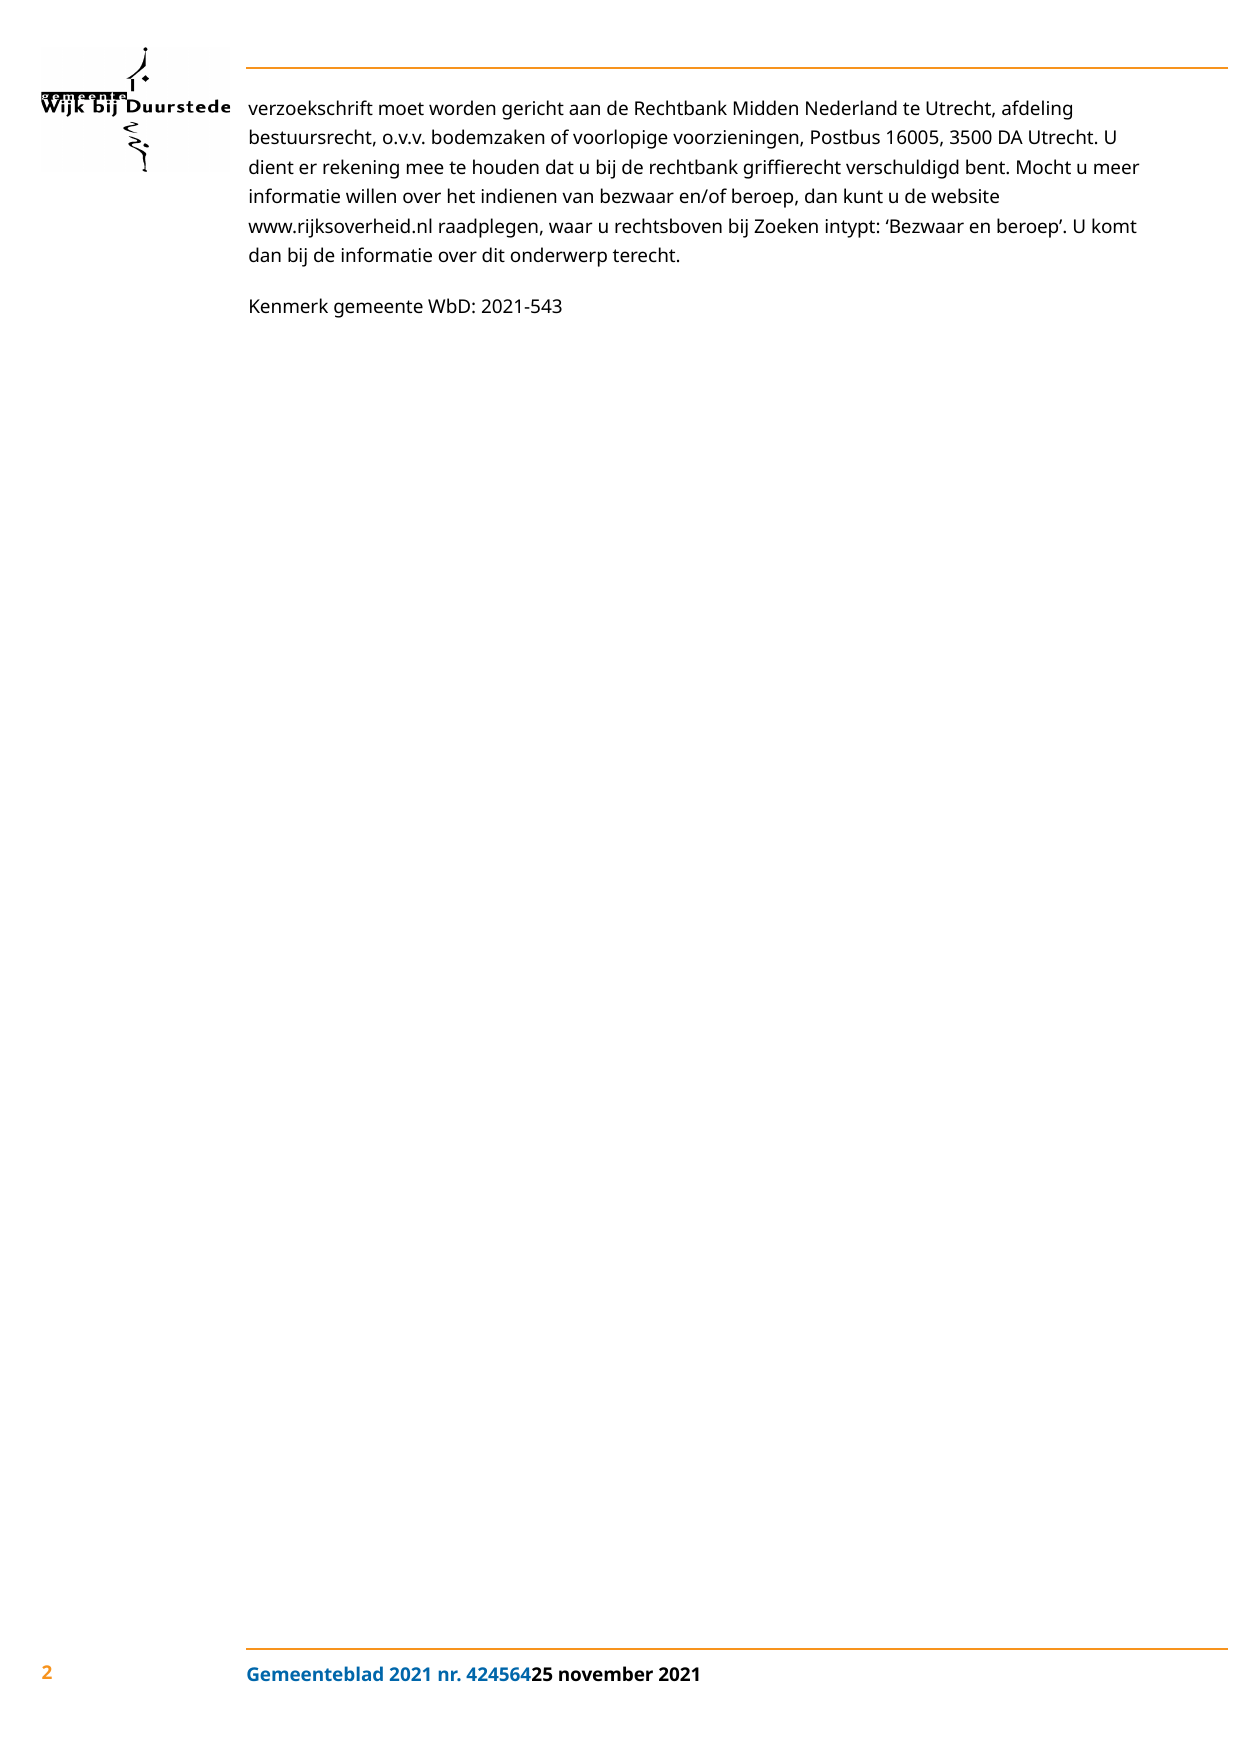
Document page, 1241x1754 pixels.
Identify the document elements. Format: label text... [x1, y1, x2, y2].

text Kenmerk gemeente WbD: 2021-543 [248, 293, 1152, 319]
text verzoekschrift moet worden gericht aan de Rechtbank Midden Nederland te Utrecht, afdeling bestuursrecht, o.v.v. bodemzaken of voorlopige voorzieningen, Postbus 16005, 3500 DA Utrecht. U dient er rekening mee te houden dat u bij de rechtbank griffierecht verschuldigd bent. Mocht u meer informatie willen over het indienen van bezwaar en/of beroep, dan kunt u de website www.rijksoverheid.nl raadplegen, waar u rechtsboven bij Zoeken intypt: ‘Bezwaar en beroep’. U komt dan bij de informatie over dit onderwerp terecht. [248, 95, 1152, 268]
picture [41, 47, 231, 172]
